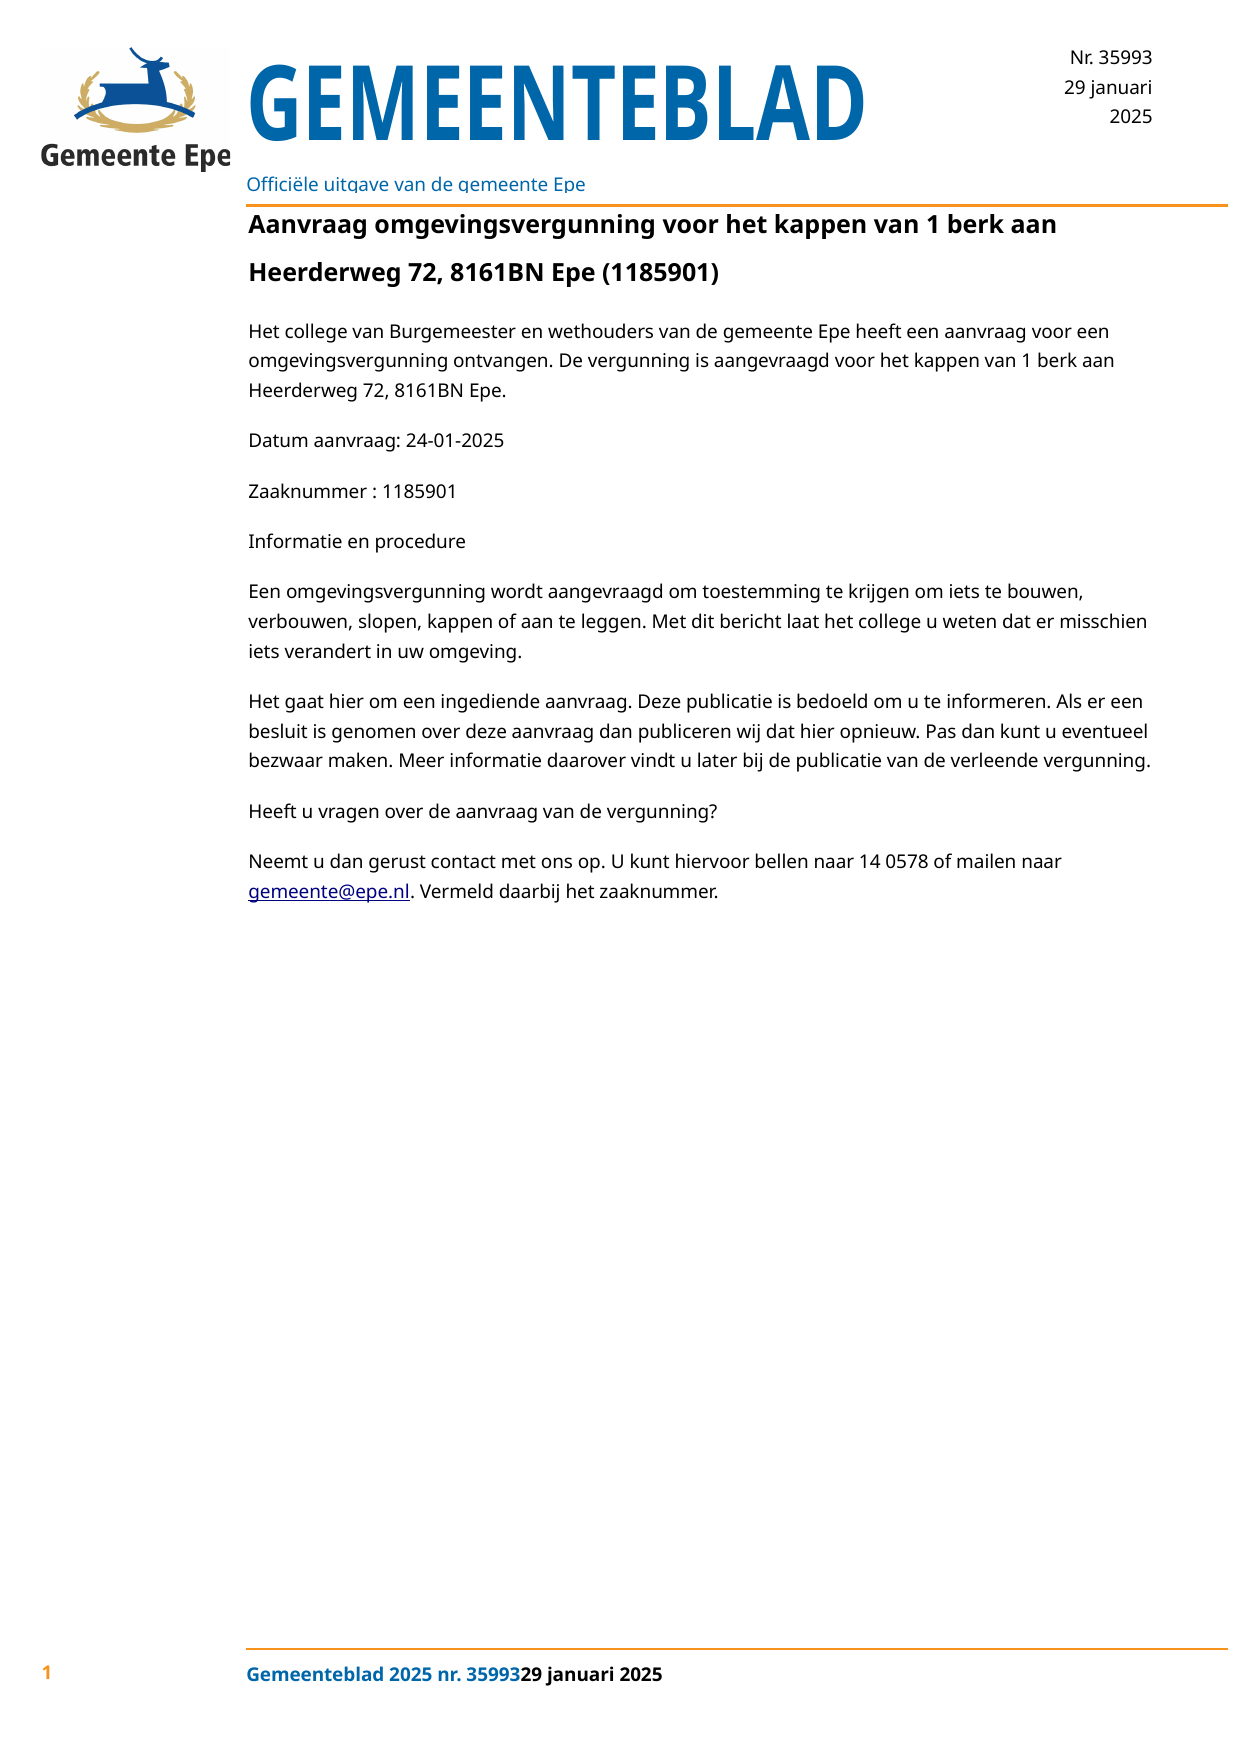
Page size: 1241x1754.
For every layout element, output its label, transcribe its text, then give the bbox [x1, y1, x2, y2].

text Neemt u dan gerust contact met ons op. U kunt hiervoor bellen naar 14 0578 of mailen naar gemeente@epe.nl. Vermeld daarbij het zaaknummer. [248, 848, 1152, 904]
text Het college van Burgemeester en wethouders van de gemeente Epe heeft een aanvraag voor een omgevingsvergunning ontvangen. De vergunning is aangevraagd voor het kappen van 1 berk aan Heerderweg 72, 8161BN Epe. [248, 318, 1152, 403]
text Heeft u vragen over de aanvraag van de vergunning? [248, 798, 1152, 824]
text Het gaat hier om een ingediende aanvraag. Deze publicatie is bedoeld om u te informeren. Als er een besluit is genomen over deze aanvraag dan publiceren wij dat hier opnieuw. Pas dan kunt u eventueel bezwaar maken. Meer informatie daarover vindt u later bij de publicatie van de verleende vergunning. [248, 688, 1152, 773]
text Datum aanvraag: 24-01-2025 [248, 427, 1152, 453]
text Zaaknummer : 1185901 [248, 478, 1152, 504]
text Een omgevingsvergunning wordt aangevraagd om toestemming te krijgen om iets te bouwen, verbouwen, slopen, kappen of aan te leggen. Met dit bericht laat het college u weten dat er misschien iets verandert in uw omgeving. [248, 579, 1152, 664]
text Aanvraag omgevingsvergunning voor het kappen van 1 berk aan Heerderweg 72, 8161BN Epe (1185901) [248, 207, 1152, 288]
picture [41, 47, 231, 172]
text Informatie en procedure [248, 528, 1152, 554]
